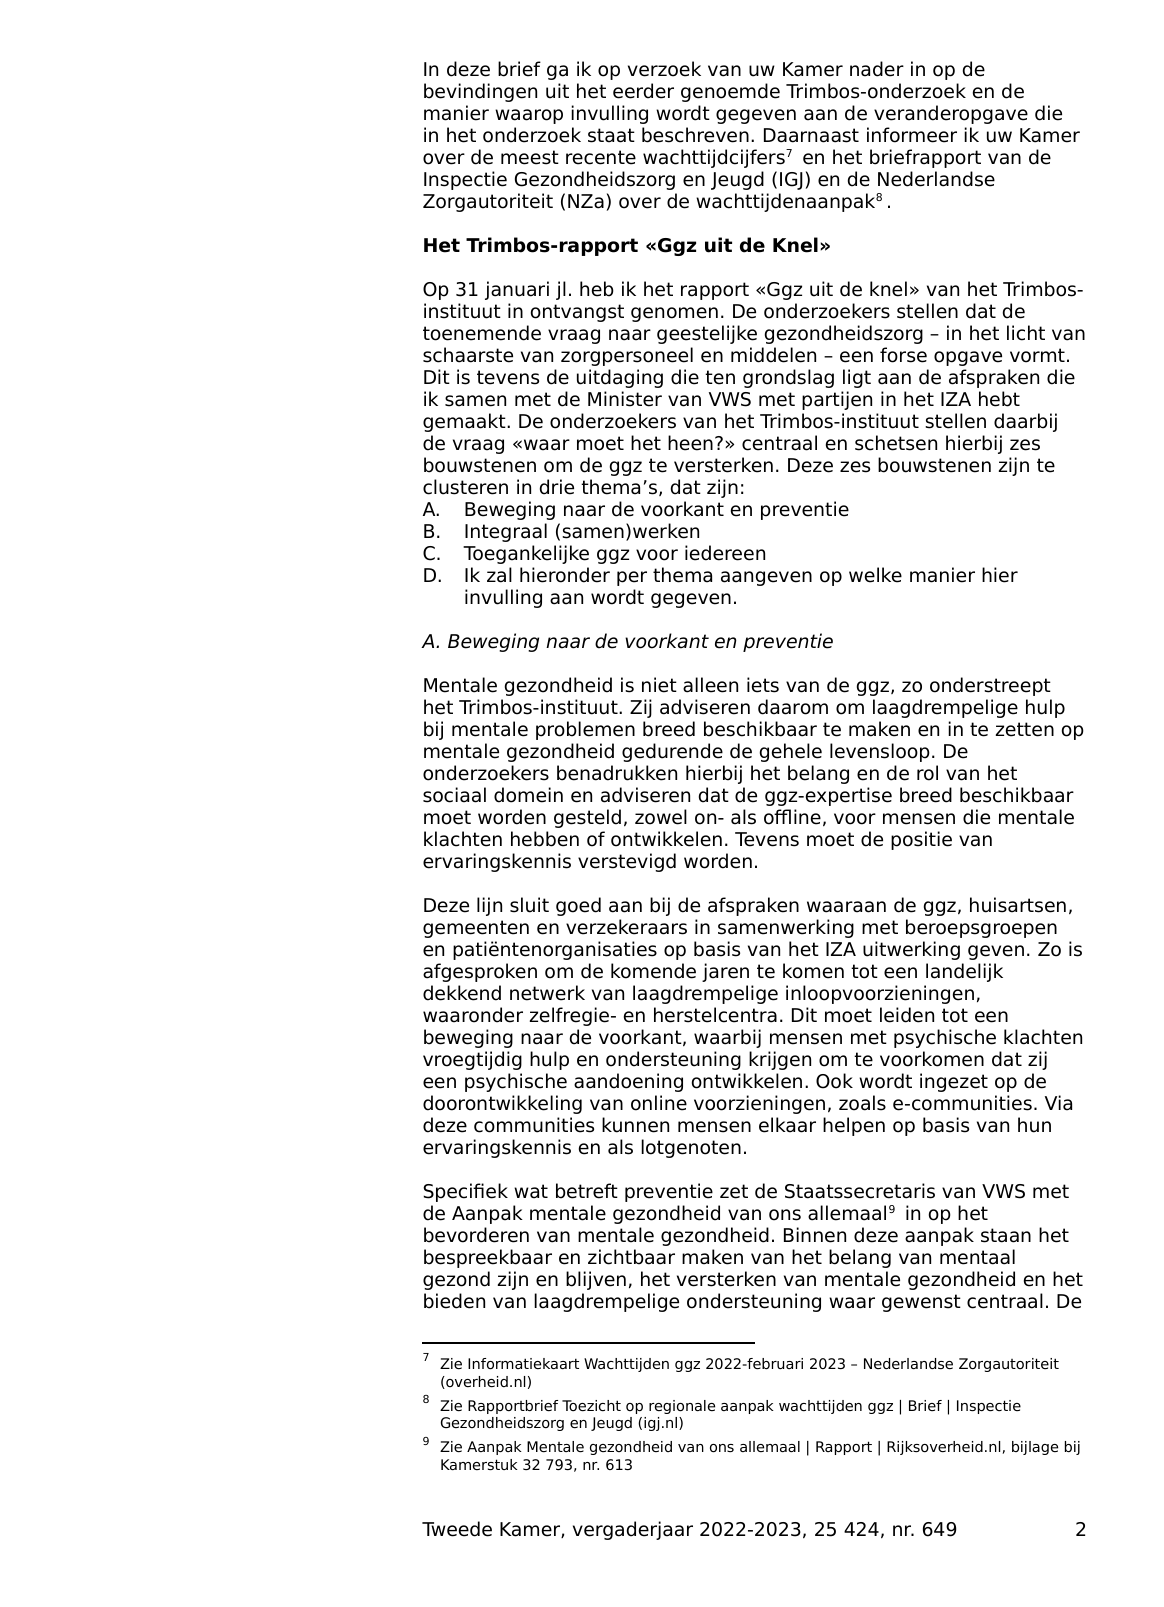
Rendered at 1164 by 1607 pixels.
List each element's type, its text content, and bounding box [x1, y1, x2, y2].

text Zie Rapportbrief Toezicht op regionale aanpak wachttijden ggz | Brief | Inspectie Gezondheidszorg en Jeugd (igj.nl) [422, 1393, 1087, 1432]
text Specifiek wat betreft preventie zet de Staatssecretaris van VWS met de Aanpak mentale gezondheid van ons allemaal in op het bevorderen van mentale gezondheid. Binnen deze aanpak staan het bespreekbaar en zichtbaar maken van het belang van mentaal gezond zijn en blijven, het versterken van mentale gezondheid en het bieden van laagdrempelige ondersteuning waar gewenst centraal. De [422, 1181, 1087, 1313]
subtitle A. Beweging naar de voorkant en preventie [422, 631, 1087, 653]
subtitle Het Trimbos-rapport «Ggz uit de Knel» [422, 235, 1087, 257]
text A. Beweging naar de voorkant en preventie [422, 499, 1087, 521]
text B. Integraal (samen)werken [422, 521, 1087, 543]
text Zie Informatiekaart Wachttijden ggz 2022-februari 2023 – Nederlandse Zorgautoriteit (overheid.nl) [422, 1352, 1087, 1391]
text Mentale gezondheid is niet alleen iets van de ggz, zo onderstreept het Trimbos-instituut. Zij adviseren daarom om laagdrempelige hulp bij mentale problemen breed beschikbaar te maken en in te zetten op mentale gezondheid gedurende de gehele levensloop. De onderzoekers benadrukken hierbij het belang en de rol van het sociaal domein en adviseren dat de ggz-expertise breed beschikbaar moet worden gesteld, zowel on- als offline, voor mensen die mentale klachten hebben of ontwikkelen. Tevens moet de positie van ervaringskennis verstevigd worden. [422, 675, 1087, 873]
text Deze lijn sluit goed aan bij de afspraken waaraan de ggz, huisartsen, gemeenten en verzekeraars in samenwerking met beroepsgroepen en patiëntenorganisaties op basis van het IZA uitwerking geven. Zo is afgesproken om de komende jaren te komen tot een landelijk dekkend netwerk van laagdrempelige inloopvoorzieningen, waaronder zelfregie- en herstelcentra. Dit moet leiden tot een beweging naar de voorkant, waarbij mensen met psychische klachten vroegtijdig hulp en ondersteuning krijgen om te voorkomen dat zij een psychische aandoening ontwikkelen. Ook wordt ingezet op de doorontwikkeling van online voorzieningen, zoals e-communities. Via deze communities kunnen mensen elkaar helpen op basis van hun ervaringskennis en als lotgenoten. [422, 895, 1087, 1159]
text C. Toegankelijke ggz voor iedereen [422, 543, 1087, 565]
text D. Ik zal hieronder per thema aangeven op welke manier hier invulling aan wordt gegeven. [422, 565, 1087, 609]
text In deze brief ga ik op verzoek van uw Kamer nader in op de bevindingen uit het eerder genoemde Trimbos-onderzoek en de manier waarop invulling wordt gegeven aan de veranderopgave die in het onderzoek staat beschreven. Daarnaast informeer ik uw Kamer over de meest recente wachttijdcijfers en het briefrapport van de Inspectie Gezondheidszorg en Jeugd (IGJ) en de Nederlandse Zorgautoriteit (NZa) over de wachttijdenaanpak. [422, 59, 1087, 213]
text Op 31 januari jl. heb ik het rapport «Ggz uit de knel» van het Trimbos-instituut in ontvangst genomen. De onderzoekers stellen dat de toenemende vraag naar geestelijke gezondheidszorg – in het licht van schaarste van zorgpersoneel en middelen – een forse opgave vormt. Dit is tevens de uitdaging die ten grondslag ligt aan de afspraken die ik samen met de Minister van VWS met partijen in het IZA hebt gemaakt. De onderzoekers van het Trimbos-instituut stellen daarbij de vraag «waar moet het heen?» centraal en schetsen hierbij zes bouwstenen om de ggz te versterken. Deze zes bouwstenen zijn te clusteren in drie thema’s, dat zijn: [422, 279, 1087, 499]
text Zie Aanpak Mentale gezondheid van ons allemaal | Rapport | Rijksoverheid.nl, bijlage bij Kamerstuk 32 793, nr. 613 [422, 1435, 1087, 1474]
